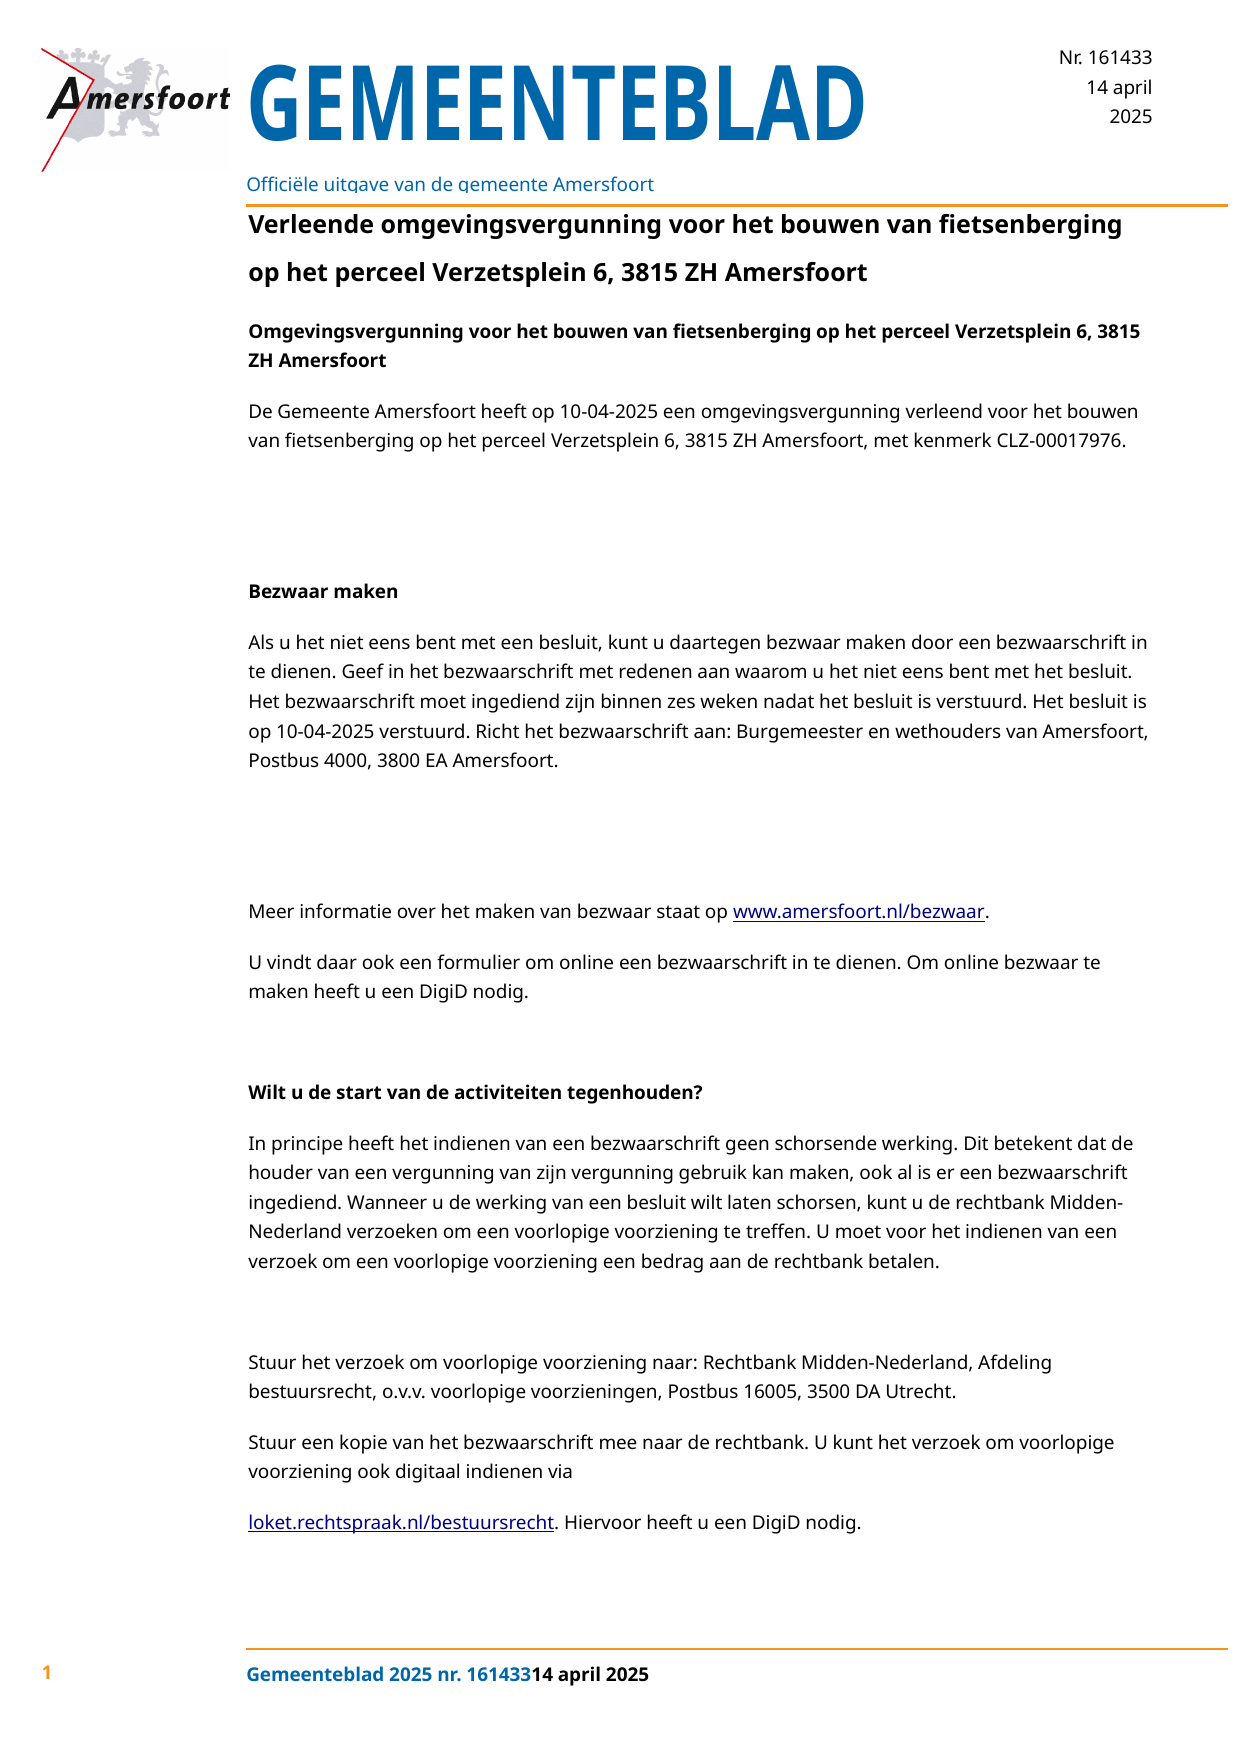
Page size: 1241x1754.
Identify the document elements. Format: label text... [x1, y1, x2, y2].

text Bezwaar maken [248, 579, 1152, 604]
text Omgevingsvergunning voor het bouwen van fietsenberging op het perceel Verzetsplein 6, 3815 ZH Amersfoort [248, 318, 1152, 373]
text In principe heeft het indienen van een bezwaarschrift geen schorsende werking. Dit betekent dat de houder van een vergunning van zijn vergunning gebruik kan maken, ook al is er een bezwaarschrift ingediend. Wanneer u de werking van een besluit wilt laten schorsen, kunt u de rechtbank Midden-Nederland verzoeken om een voorlopige voorziening te treffen. U moet voor het indienen van een verzoek om een voorlopige voorziening een bedrag aan de rechtbank betalen. [248, 1130, 1152, 1274]
text U vindt daar ook een formulier om online een bezwaarschrift in te dienen. Om online bezwaar te maken heeft u een DigiD nodig. [248, 949, 1152, 1004]
picture [41, 47, 231, 172]
text De Gemeente Amersfoort heeft op 10-04-2025 een omgevingsvergunning verleend voor het bouwen van fietsenberging op het perceel Verzetsplein 6, 3815 ZH Amersfoort, met kenmerk CLZ-00017976. [248, 398, 1152, 453]
text Meer informatie over het maken van bezwaar staat op www.amersfoort.nl/bezwaar. [248, 899, 1152, 924]
text Stuur een kopie van het bezwaarschrift mee naar de rechtbank. U kunt het verzoek om voorlopige voorziening ook digitaal indienen via [248, 1429, 1152, 1484]
text loket.rechtspraak.nl/bestuursrecht. Hiervoor heeft u een DigiD nodig. [248, 1509, 1152, 1535]
text Wilt u de start van de activiteiten tegenhouden? [248, 1079, 1152, 1105]
text Als u het niet eens bent met een besluit, kunt u daartegen bezwaar maken door een bezwaarschrift in te dienen. Geef in het bezwaarschrift met redenen aan waarom u het niet eens bent met het besluit. Het bezwaarschrift moet ingediend zijn binnen zes weken nadat het besluit is verstuurd. Het besluit is op 10-04-2025 verstuurd. Richt het bezwaarschrift aan: Burgemeester en wethouders van Amersfoort, Postbus 4000, 3800 EA Amersfoort. [248, 629, 1152, 773]
text Verleende omgevingsvergunning voor het bouwen van fietsenberging op het perceel Verzetsplein 6, 3815 ZH Amersfoort [248, 207, 1152, 288]
text Stuur het verzoek om voorlopige voorziening naar: Rechtbank Midden-Nederland, Afdeling bestuursrecht, o.v.v. voorlopige voorzieningen, Postbus 16005, 3500 DA Utrecht. [248, 1349, 1152, 1404]
